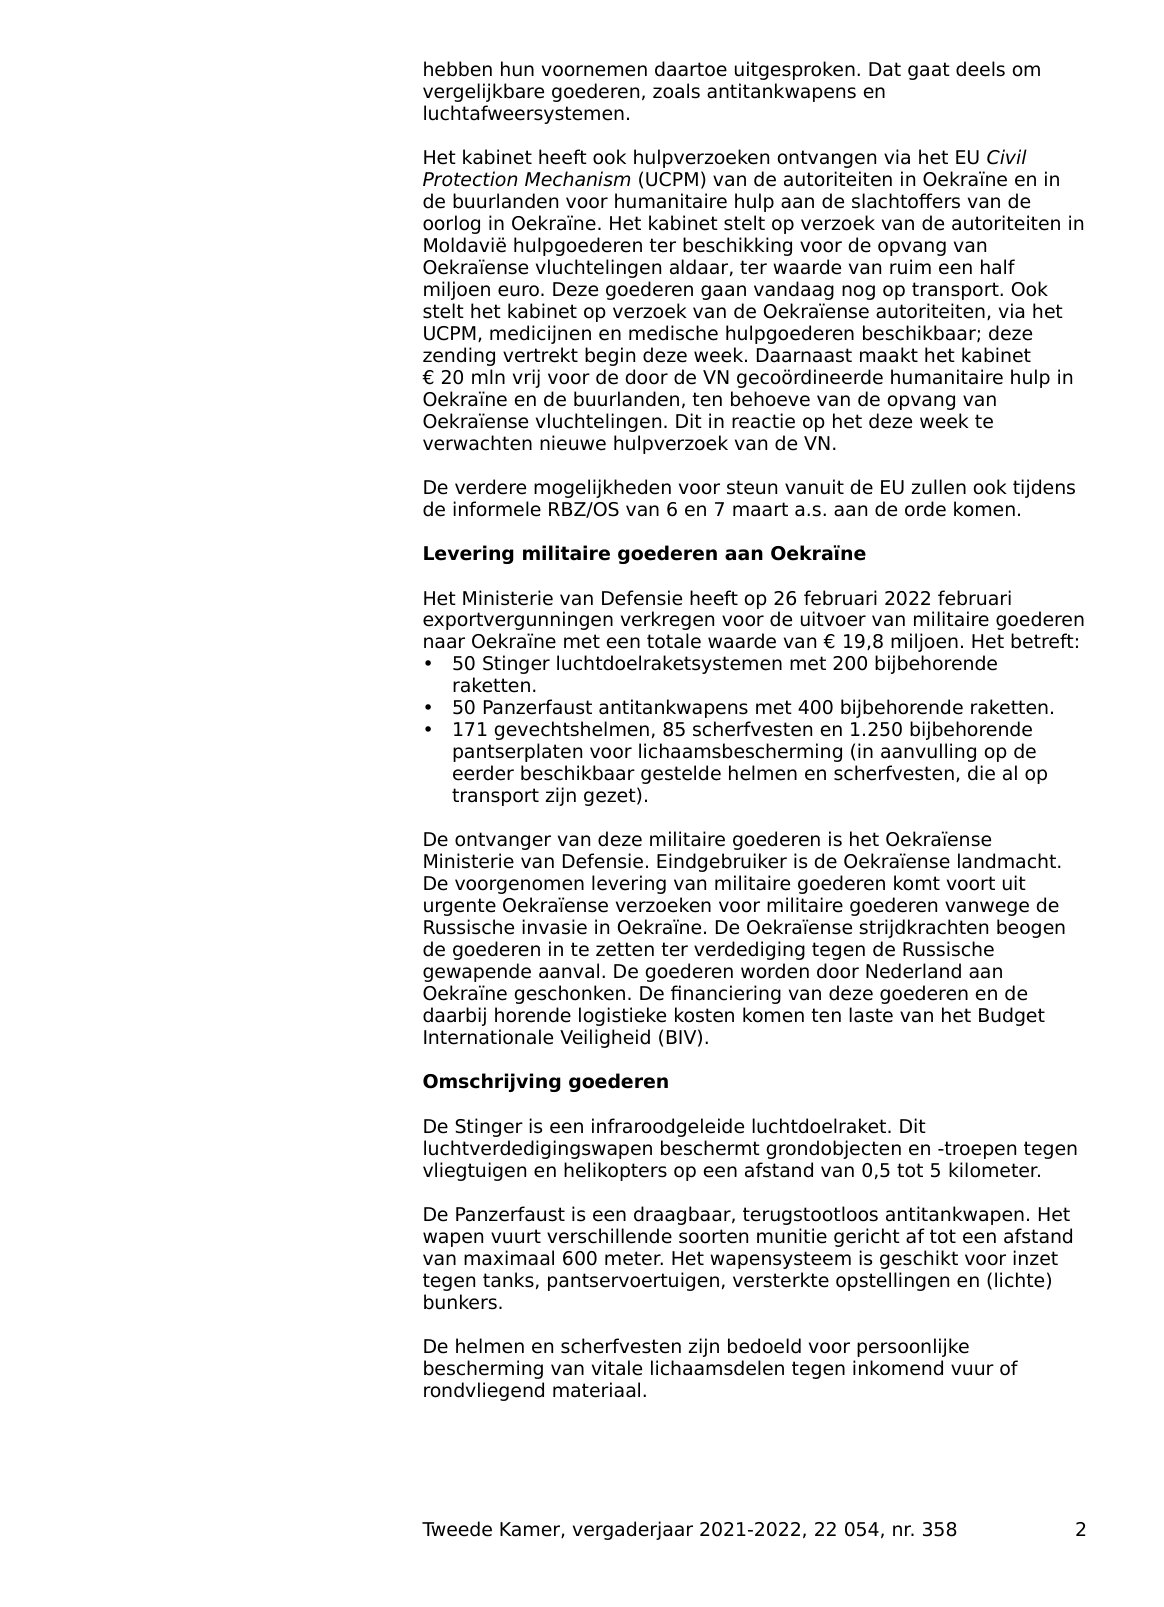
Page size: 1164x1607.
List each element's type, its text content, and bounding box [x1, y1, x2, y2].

subtitle Omschrijving goederen [422, 1071, 1087, 1093]
text Het kabinet heeft ook hulpverzoeken ontvangen via het EU Civil Protection Mechanism (UCPM) van de autoriteiten in Oekraïne en in de buurlanden voor humanitaire hulp aan de slachtoffers van de oorlog in Oekraïne. Het kabinet stelt op verzoek van de autoriteiten in Moldavië hulpgoederen ter beschikking voor de opvang van Oekraïense vluchtelingen aldaar, ter waarde van ruim een half miljoen euro. Deze goederen gaan vandaag nog op transport. Ook stelt het kabinet op verzoek van de Oekraïense autoriteiten, via het UCPM, medicijnen en medische hulpgoederen beschikbaar; deze zending vertrekt begin deze week. Daarnaast maakt het kabinet € 20 mln vrij voor de door de VN gecoördineerde humanitaire hulp in Oekraïne en de buurlanden, ten behoeve van de opvang van Oekraïense vluchtelingen. Dit in reactie op het deze week te verwachten nieuwe hulpverzoek van de VN. [422, 147, 1087, 455]
text De helmen en scherfvesten zijn bedoeld voor persoonlijke bescherming van vitale lichaamsdelen tegen inkomend vuur of rondvliegend materiaal. [422, 1336, 1087, 1402]
text • 50 Stinger luchtdoelraketsystemen met 200 bijbehorende raketten. [422, 653, 1087, 697]
text De Stinger is een infraroodgeleide luchtdoelraket. Dit luchtverdedigingswapen beschermt grondobjecten en -troepen tegen vliegtuigen en helikopters op een afstand van 0,5 tot 5 kilometer. [422, 1116, 1087, 1181]
text Het Ministerie van Defensie heeft op 26 februari 2022 februari exportvergunningen verkregen voor de uitvoer van militaire goederen naar Oekraïne met een totale waarde van € 19,8 miljoen. Het betreft: [422, 587, 1087, 653]
text hebben hun voornemen daartoe uitgesproken. Dat gaat deels om vergelijkbare goederen, zoals antitankwapens en luchtafweersystemen. [422, 59, 1087, 125]
text • 50 Panzerfaust antitankwapens met 400 bijbehorende raketten. [422, 697, 1087, 719]
text De Panzerfaust is een draagbaar, terugstootloos antitankwapen. Het wapen vuurt verschillende soorten munitie gericht af tot een afstand van maximaal 600 meter. Het wapensysteem is geschikt voor inzet tegen tanks, pantservoertuigen, versterkte opstellingen en (lichte) bunkers. [422, 1204, 1087, 1313]
subtitle Levering militaire goederen aan Oekraïne [422, 543, 1087, 565]
text De verdere mogelijkheden voor steun vanuit de EU zullen ook tijdens de informele RBZ/OS van 6 en 7 maart a.s. aan de orde komen. [422, 477, 1087, 521]
text De ontvanger van deze militaire goederen is het Oekraïense Ministerie van Defensie. Eindgebruiker is de Oekraïense landmacht. De voorgenomen levering van militaire goederen komt voort uit urgente Oekraïense verzoeken voor militaire goederen vanwege de Russische invasie in Oekraïne. De Oekraïense strijdkrachten beogen de goederen in te zetten ter verdediging tegen de Russische gewapende aanval. De goederen worden door Nederland aan Oekraïne geschonken. De financiering van deze goederen en de daarbij horende logistieke kosten komen ten laste van het Budget Internationale Veiligheid (BIV). [422, 829, 1087, 1049]
text • 171 gevechtshelmen, 85 scherfvesten en 1.250 bijbehorende pantserplaten voor lichaamsbescherming (in aanvulling op de eerder beschikbaar gestelde helmen en scherfvesten, die al op transport zijn gezet). [422, 719, 1087, 807]
